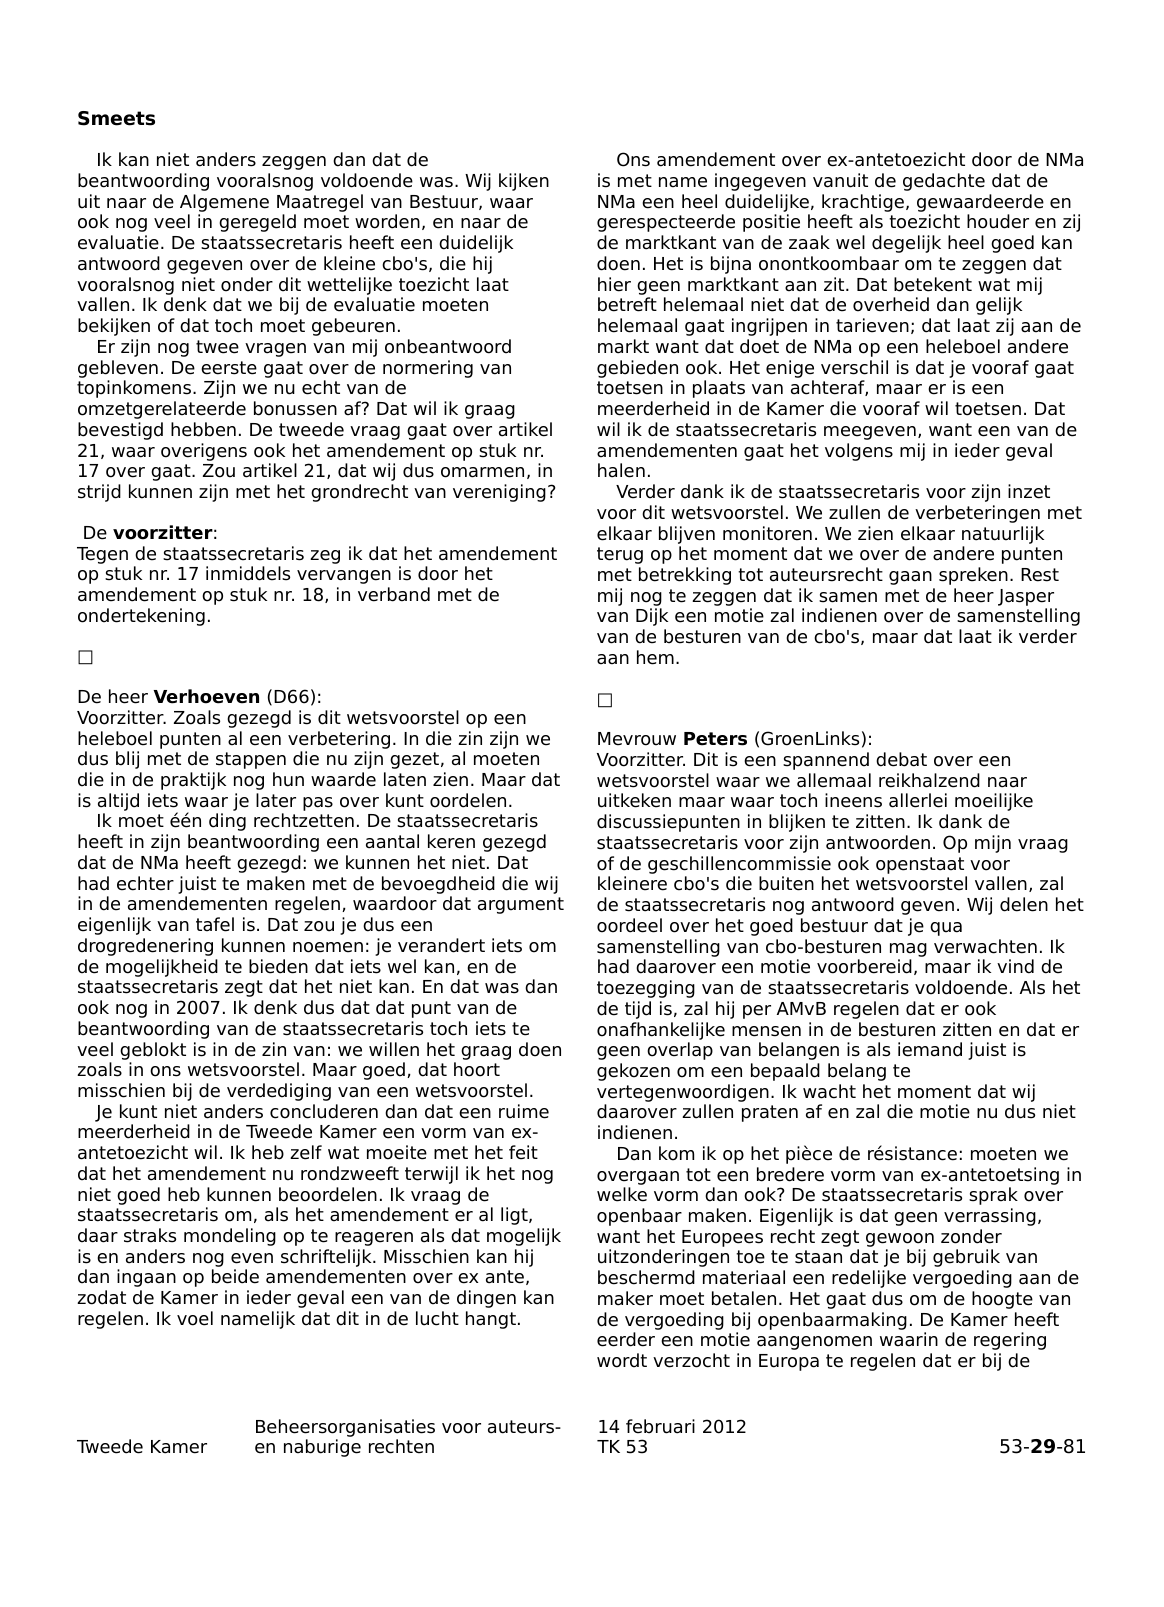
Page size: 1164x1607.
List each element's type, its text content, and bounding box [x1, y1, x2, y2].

text Dan kom ik op het pièce de résistance: moeten we overgaan tot een bredere vorm van ex-antetoetsing in welke vorm dan ook? De staatssecretaris sprak over openbaar maken. Eigenlijk is dat geen verrassing, want het Europees recht zegt gewoon zonder uitzonderingen toe te staan dat je bij gebruik van beschermd materiaal een redelijke vergoeding aan de maker moet betalen. Het gaat dus om de hoogte van de vergoeding bij openbaarmaking. De Kamer heeft eerder een motie aangenomen waarin de regering wordt verzocht in Europa te regelen dat er bij de [596, 1144, 1087, 1372]
text Ik kan niet anders zeggen dan dat de beantwoording vooralsnog voldoende was. Wij kijken uit naar de Algemene Maatregel van Bestuur, waar ook nog veel in geregeld moet worden, en naar de evaluatie. De staatssecretaris heeft een duidelijk antwoord gegeven over de kleine cbo's, die hij vooralsnog niet onder dit wettelijke toezicht laat vallen. Ik denk dat we bij de evaluatie moeten bekijken of dat toch moet gebeuren. [77, 150, 567, 337]
text Verder dank ik de staatssecretaris voor zijn inzet voor dit wetsvoorstel. We zullen de verbeteringen met elkaar blijven monitoren. We zien elkaar natuurlijk terug op het moment dat we over de andere punten met betrekking tot auteursrecht gaan spreken. Rest mij nog te zeggen dat ik samen met de heer Jasper van Dijk een motie zal indienen over de samenstelling van de besturen van de cbo's, maar dat laat ik verder aan hem. [596, 482, 1087, 668]
text Tegen de staatssecretaris zeg ik dat het amendement op stuk nr. 17 inmiddels vervangen is door het amendement op stuk nr. 18, in verband met de ondertekening. [77, 543, 567, 626]
text Voorzitter. Zoals gezegd is dit wetsvoorstel op een heleboel punten al een verbetering. In die zin zijn we dus blij met de stappen die nu zijn gezet, al moeten die in de praktijk nog hun waarde laten zien. Maar dat is altijd iets waar je later pas over kunt oordelen. [77, 708, 567, 811]
text Ik moet één ding rechtzetten. De staatssecretaris heeft in zijn beantwoording een aantal keren gezegd dat de NMa heeft gezegd: we kunnen het niet. Dat had echter juist te maken met de bevoegdheid die wij in de amendementen regelen, waardoor dat argument eigenlijk van tafel is. Dat zou je dus een drogredenering kunnen noemen: je verandert iets om de mogelijkheid te bieden dat iets wel kan, en de staatssecretaris zegt dat het niet kan. En dat was dan ook nog in 2007. Ik denk dus dat dat punt van de beantwoording van de staatssecretaris toch iets te veel geblokt is in de zin van: we willen het graag doen zoals in ons wetsvoorstel. Maar goed, dat hoort misschien bij de verdediging van een wetsvoorstel. [77, 811, 567, 1102]
text Er zijn nog twee vragen van mij onbeantwoord gebleven. De eerste gaat over de normering van topinkomens. Zijn we nu echt van de omzetgerelateerde bonussen af? Dat wil ik graag bevestigd hebben. De tweede vraag gaat over artikel 21, waar overigens ook het amendement op stuk nr. 17 over gaat. Zou artikel 21, dat wij dus omarmen, in strijd kunnen zijn met het grondrecht van vereniging? [77, 337, 567, 503]
text De voorzitter: [77, 523, 567, 543]
text De heer Verhoeven (D66): [77, 687, 567, 708]
text Ons amendement over ex-antetoezicht door de NMa is met name ingegeven vanuit de gedachte dat de NMa een heel duidelijke, krachtige, gewaardeerde en gerespecteerde positie heeft als toezicht houder en zij de marktkant van de zaak wel degelijk heel goed kan doen. Het is bijna onontkoombaar om te zeggen dat hier geen marktkant aan zit. Dat betekent wat mij betreft helemaal niet dat de overheid dan gelijk helemaal gaat ingrijpen in tarieven; dat laat zij aan de markt want dat doet de NMa op een heleboel andere gebieden ook. Het enige verschil is dat je vooraf gaat toetsen in plaats van achteraf, maar er is een meerderheid in de Kamer die vooraf wil toetsen. Dat wil ik de staatssecretaris meegeven, want een van de amendementen gaat het volgens mij in ieder geval halen. [596, 150, 1087, 482]
text □ [596, 688, 1087, 709]
text Je kunt niet anders concluderen dan dat een ruime meerderheid in de Tweede Kamer een vorm van ex-antetoezicht wil. Ik heb zelf wat moeite met het feit dat het amendement nu rondzweeft terwijl ik het nog niet goed heb kunnen beoordelen. Ik vraag de staatssecretaris om, als het amendement er al ligt, daar straks mondeling op te reageren als dat mogelijk is en anders nog even schriftelijk. Misschien kan hij dan ingaan op beide amendementen over ex ante, zodat de Kamer in ieder geval een van de dingen kan regelen. Ik voel namelijk dat dit in de lucht hangt. [77, 1102, 567, 1329]
text Voorzitter. Dit is een spannend debat over een wetsvoorstel waar we allemaal reikhalzend naar uitkeken maar waar toch ineens allerlei moeilijke discussiepunten in blijken te zitten. Ik dank de staatssecretaris voor zijn antwoorden. Op mijn vraag of de geschillencommissie ook openstaat voor kleinere cbo's die buiten het wetsvoorstel vallen, zal de staatssecretaris nog antwoord geven. Wij delen het oordeel over het goed bestuur dat je qua samenstelling van cbo-besturen mag verwachten. Ik had daarover een motie voorbereid, maar ik vind de toezegging van de staatssecretaris voldoende. Als het de tijd is, zal hij per AMvB regelen dat er ook onafhankelijke mensen in de besturen zitten en dat er geen overlap van belangen is als iemand juist is gekozen om een bepaald belang te vertegenwoordigen. Ik wacht het moment dat wij daarover zullen praten af en zal die motie nu dus niet indienen. [596, 750, 1087, 1144]
text Mevrouw Peters (GroenLinks): [596, 729, 1087, 750]
text □ [77, 646, 567, 667]
